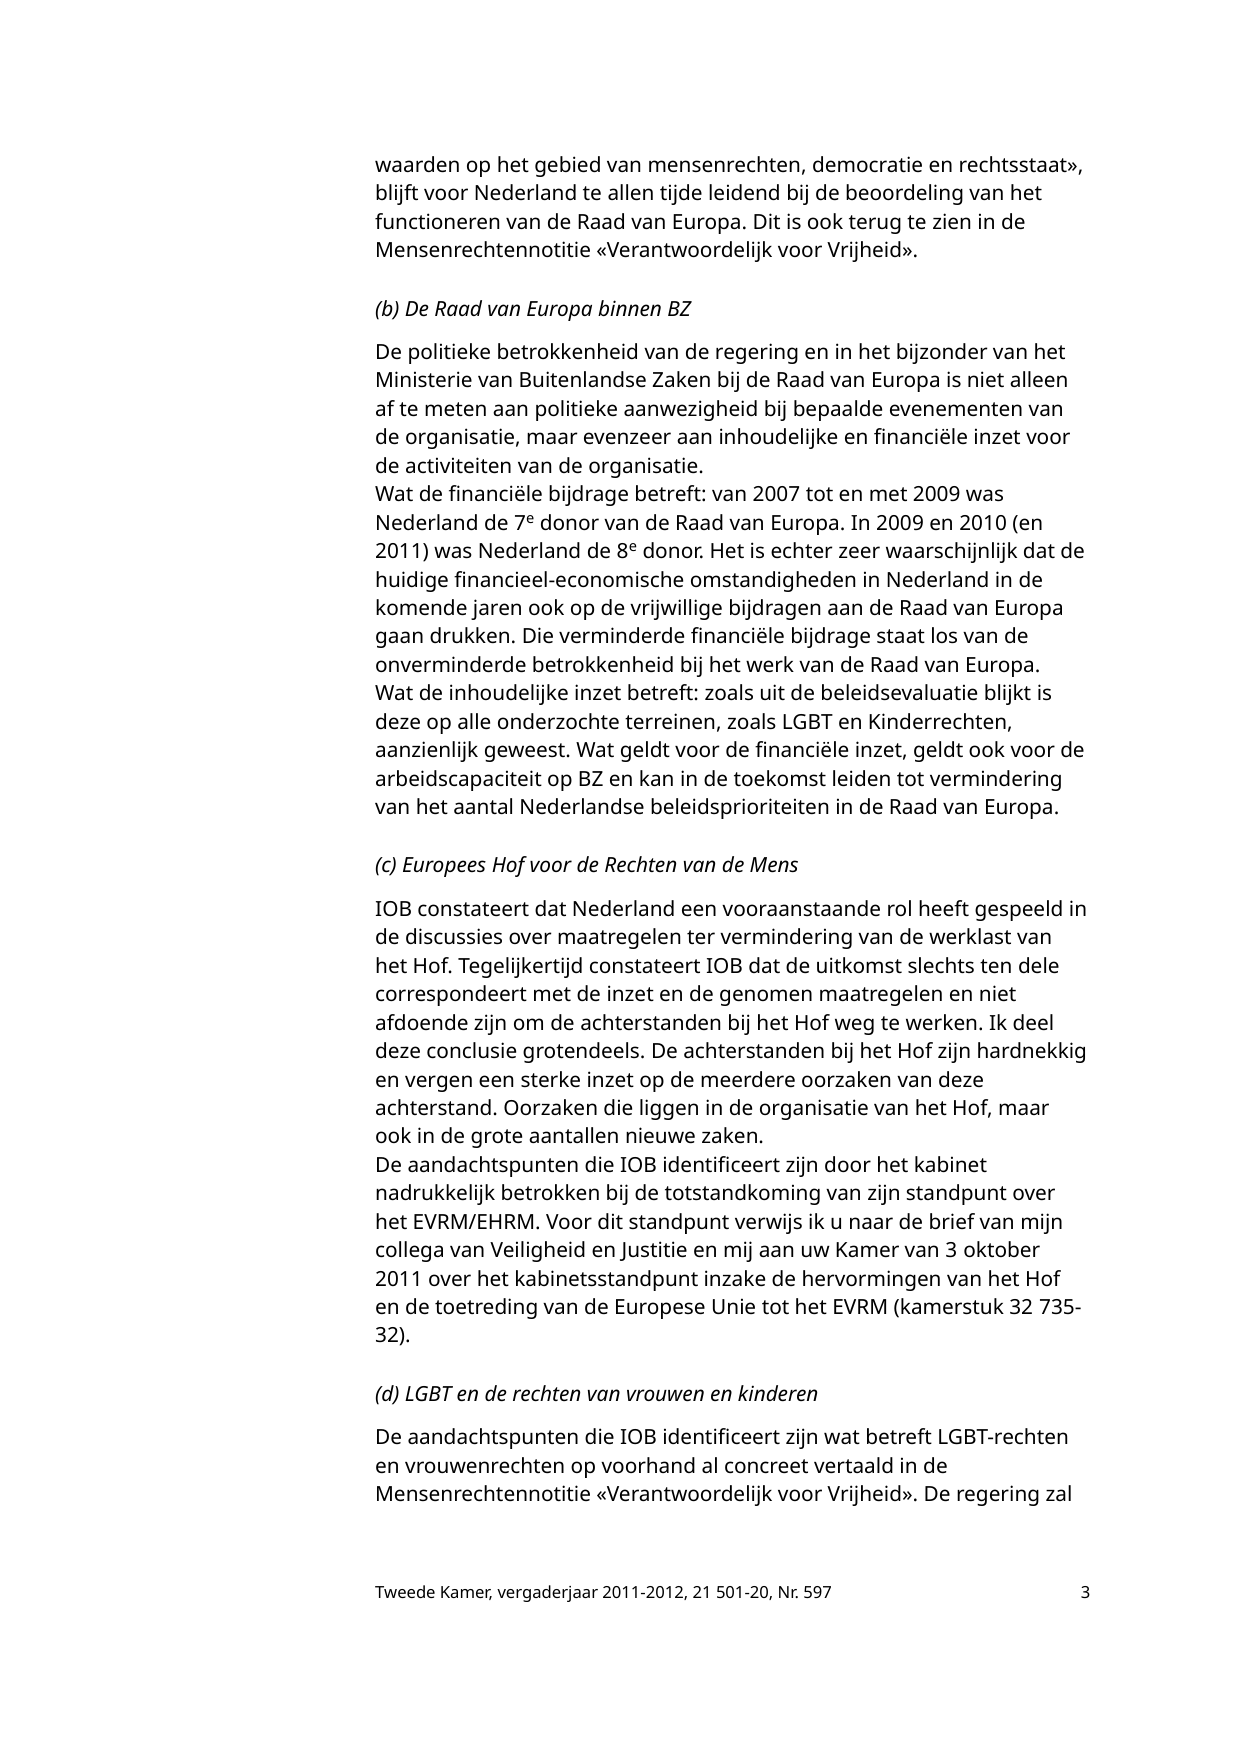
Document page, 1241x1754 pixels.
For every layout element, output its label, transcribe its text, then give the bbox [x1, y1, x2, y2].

text Wat de financiële bijdrage betreft: van 2007 tot en met 2009 was Nederland de 7e donor van de Raad van Europa. In 2009 en 2010 (en 2011) was Nederland de 8e donor. Het is echter zeer waarschijnlijk dat de huidige financieel-economische omstandigheden in Nederland in de komende jaren ook op de vrijwillige bijdragen aan de Raad van Europa gaan drukken. Die verminderde financiële bijdrage staat los van de onverminderde betrokkenheid bij het werk van de Raad van Europa. [375, 479, 1090, 678]
text (c) Europees Hof voor de Rechten van de Mens [375, 851, 1090, 879]
text De politieke betrokkenheid van de regering en in het bijzonder van het Ministerie van Buitenlandse Zaken bij de Raad van Europa is niet alleen af te meten aan politieke aanwezigheid bij bepaalde evenementen van de organisatie, maar evenzeer aan inhoudelijke en financiële inzet voor de activiteiten van de organisatie. [375, 337, 1090, 479]
text IOB constateert dat Nederland een vooraanstaande rol heeft gespeeld in de discussies over maatregelen ter vermindering van de werklast van het Hof. Tegelijkertijd constateert IOB dat de uitkomst slechts ten dele correspondeert met de inzet en de genomen maatregelen en niet afdoende zijn om de achterstanden bij het Hof weg te werken. Ik deel deze conclusie grotendeels. De achterstanden bij het Hof zijn hardnekkig en vergen een sterke inzet op de meerdere oorzaken van deze achterstand. Oorzaken die liggen in de organisatie van het Hof, maar ook in de grote aantallen nieuwe zaken. [375, 894, 1090, 1150]
text waarden op het gebied van mensenrechten, democratie en rechtsstaat», blijft voor Nederland te allen tijde leidend bij de beoordeling van het functioneren van de Raad van Europa. Dit is ook terug te zien in de Mensenrechtennotitie «Verantwoordelijk voor Vrijheid». [375, 150, 1090, 264]
text Wat de inhoudelijke inzet betreft: zoals uit de beleidsevaluatie blijkt is deze op alle onderzochte terreinen, zoals LGBT en Kinderrechten, aanzienlijk geweest. Wat geldt voor de financiële inzet, geldt ook voor de arbeidscapaciteit op BZ en kan in de toekomst leiden tot vermindering van het aantal Nederlandse beleidsprioriteiten in de Raad van Europa. [375, 678, 1090, 821]
text (b) De Raad van Europa binnen BZ [375, 294, 1090, 322]
text De aandachtspunten die IOB identificeert zijn door het kabinet nadrukkelijk betrokken bij de totstandkoming van zijn standpunt over het EVRM/EHRM. Voor dit standpunt verwijs ik u naar de brief van mijn collega van Veiligheid en Justitie en mij aan uw Kamer van 3 oktober 2011 over het kabinetsstandpunt inzake de hervormingen van het Hof en de toetreding van de Europese Unie tot het EVRM (kamerstuk 32 735-32). [375, 1150, 1090, 1349]
text (d) LGBT en de rechten van vrouwen en kinderen [375, 1379, 1090, 1407]
text De aandachtspunten die IOB identificeert zijn wat betreft LGBT-rechten en vrouwenrechten op voorhand al concreet vertaald in de Mensenrechtennotitie «Verantwoordelijk voor Vrijheid». De regering zal [375, 1422, 1090, 1508]
